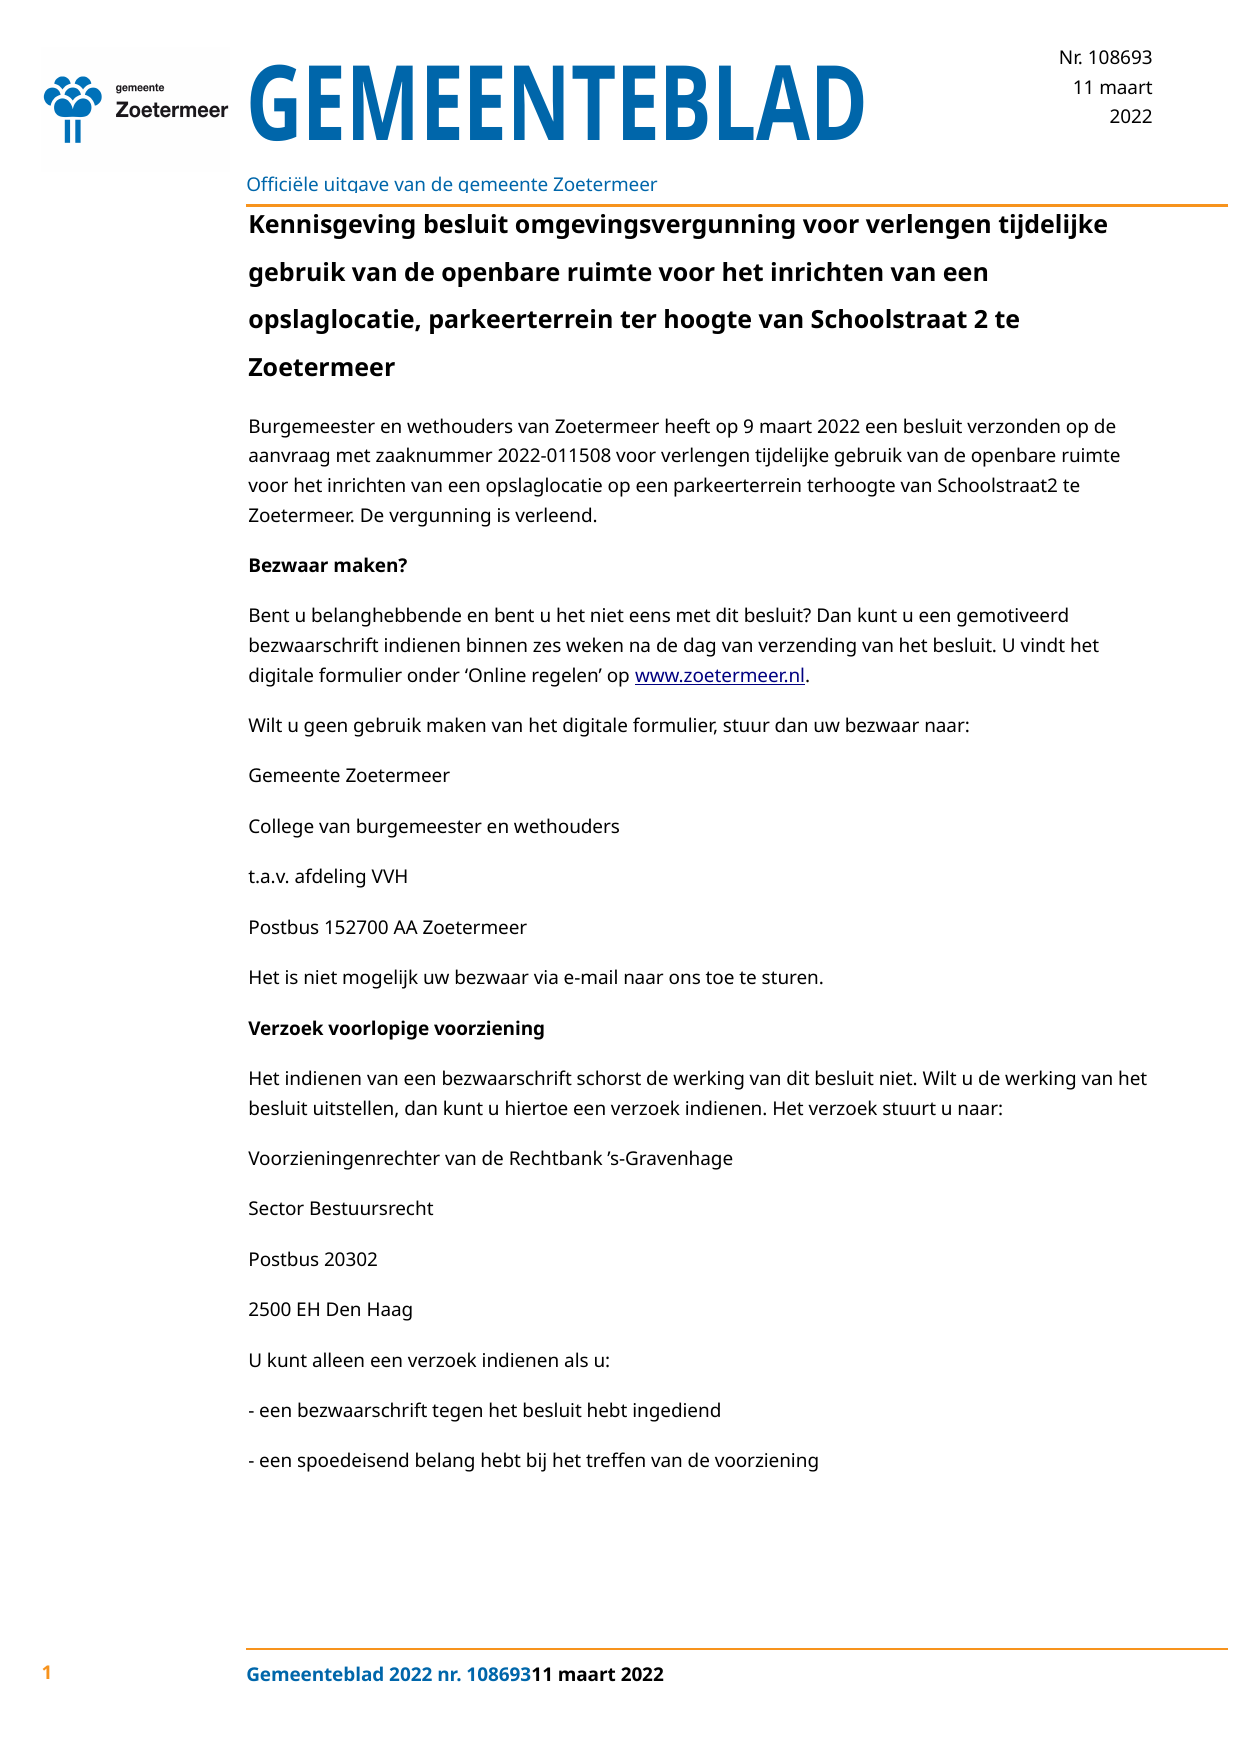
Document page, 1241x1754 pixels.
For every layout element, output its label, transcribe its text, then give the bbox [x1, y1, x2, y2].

text Burgemeester en wethouders van Zoetermeer heeft op 9 maart 2022 een besluit verzonden op de aanvraag met zaaknummer 2022-011508 voor verlengen tijdelijke gebruik van de openbare ruimte voor het inrichten van een opslaglocatie op een parkeerterrein terhoogte van Schoolstraat2 te Zoetermeer. De vergunning is verleend. [248, 413, 1152, 528]
text Voorzieningenrechter van de Rechtbank ’s-Gravenhage [248, 1145, 1152, 1171]
picture [41, 47, 231, 172]
text Sector Bestuursrecht [248, 1196, 1152, 1221]
text Postbus 20302 [248, 1246, 1152, 1272]
text Kennisgeving besluit omgevingsvergunning voor verlengen tijdelijke gebruik van de openbare ruimte voor het inrichten van een opslaglocatie, parkeerterrein ter hoogte van Schoolstraat 2 te Zoetermeer [248, 207, 1152, 384]
text Bent u belanghebbende en bent u het niet eens met dit besluit? Dan kunt u een gemotiveerd bezwaarschrift indienen binnen zes weken na de dag van verzending van het besluit. U vindt het digitale formulier onder ‘Online regelen’ op www.zoetermeer.nl. [248, 603, 1152, 688]
text Het indienen van een bezwaarschrift schorst de werking van dit besluit niet. Wilt u de werking van het besluit uitstellen, dan kunt u hiertoe een verzoek indienen. Het verzoek stuurt u naar: [248, 1065, 1152, 1121]
text Het is niet mogelijk uw bezwaar via e-mail naar ons toe te sturen. [248, 964, 1152, 990]
text t.a.v. afdeling VVH [248, 863, 1152, 889]
text U kunt alleen een verzoek indienen als u: [248, 1347, 1152, 1373]
text Wilt u geen gebruik maken van het digitale formulier, stuur dan uw bezwaar naar: [248, 712, 1152, 738]
text 2500 EH Den Haag [248, 1296, 1152, 1322]
text Bezwaar maken? [248, 552, 1152, 578]
text - een spoedeisend belang hebt bij het treffen van de voorziening [248, 1448, 1152, 1473]
text Verzoek voorlopige voorziening [248, 1015, 1152, 1041]
text - een bezwaarschrift tegen het besluit hebt ingediend [248, 1397, 1152, 1423]
text Postbus 152700 AA Zoetermeer [248, 914, 1152, 940]
text Gemeente Zoetermeer [248, 763, 1152, 788]
text College van burgemeester en wethouders [248, 813, 1152, 839]
